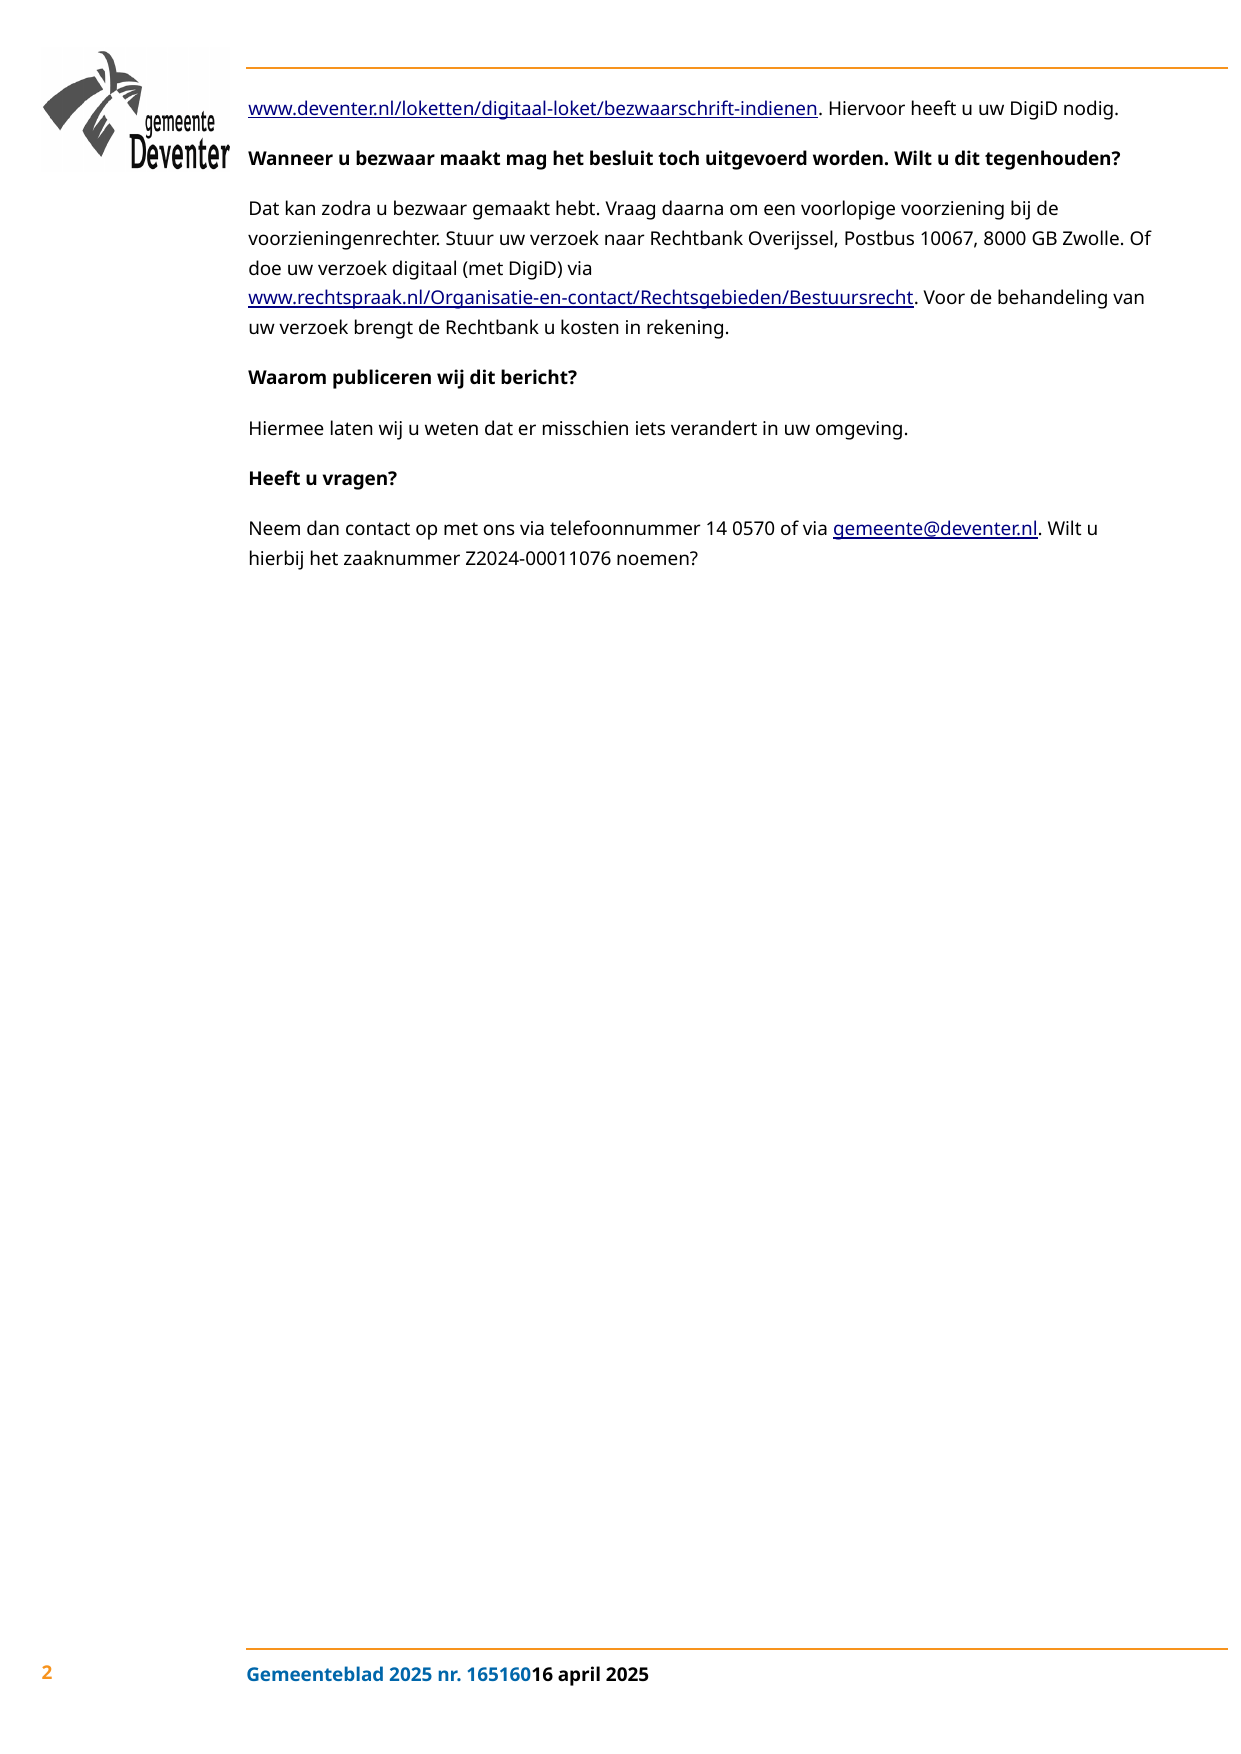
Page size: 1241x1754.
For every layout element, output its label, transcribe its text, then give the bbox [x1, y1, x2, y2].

text www.deventer.nl/loketten/digitaal-loket/bezwaarschrift-indienen. Hiervoor heeft u uw DigiD nodig. [248, 95, 1152, 121]
text Wanneer u bezwaar maakt mag het besluit toch uitgevoerd worden. Wilt u dit tegenhouden? [248, 145, 1152, 171]
text Waarom publiceren wij dit bericht? [248, 364, 1152, 390]
text Neem dan contact op met ons via telefoonnummer 14 0570 of via gemeente@deventer.nl. Wilt u hierbij het zaaknummer Z2024-00011076 noemen? [248, 516, 1152, 571]
text Dat kan zodra u bezwaar gemaakt hebt. Vraag daarna om een voorlopige voorziening bij de voorzieningenrechter. Stuur uw verzoek naar Rechtbank Overijssel, Postbus 10067, 8000 GB Zwolle. Of doe uw verzoek digitaal (met DigiD) via www.rechtspraak.nl/Organisatie-en-contact/Rechtsgebieden/Bestuursrecht. Voor de behandeling van uw verzoek brengt de Rechtbank u kosten in rekening. [248, 196, 1152, 340]
picture [41, 47, 231, 172]
text Heeft u vragen? [248, 465, 1152, 491]
text Hiermee laten wij u weten dat er misschien iets verandert in uw omgeving. [248, 415, 1152, 441]
